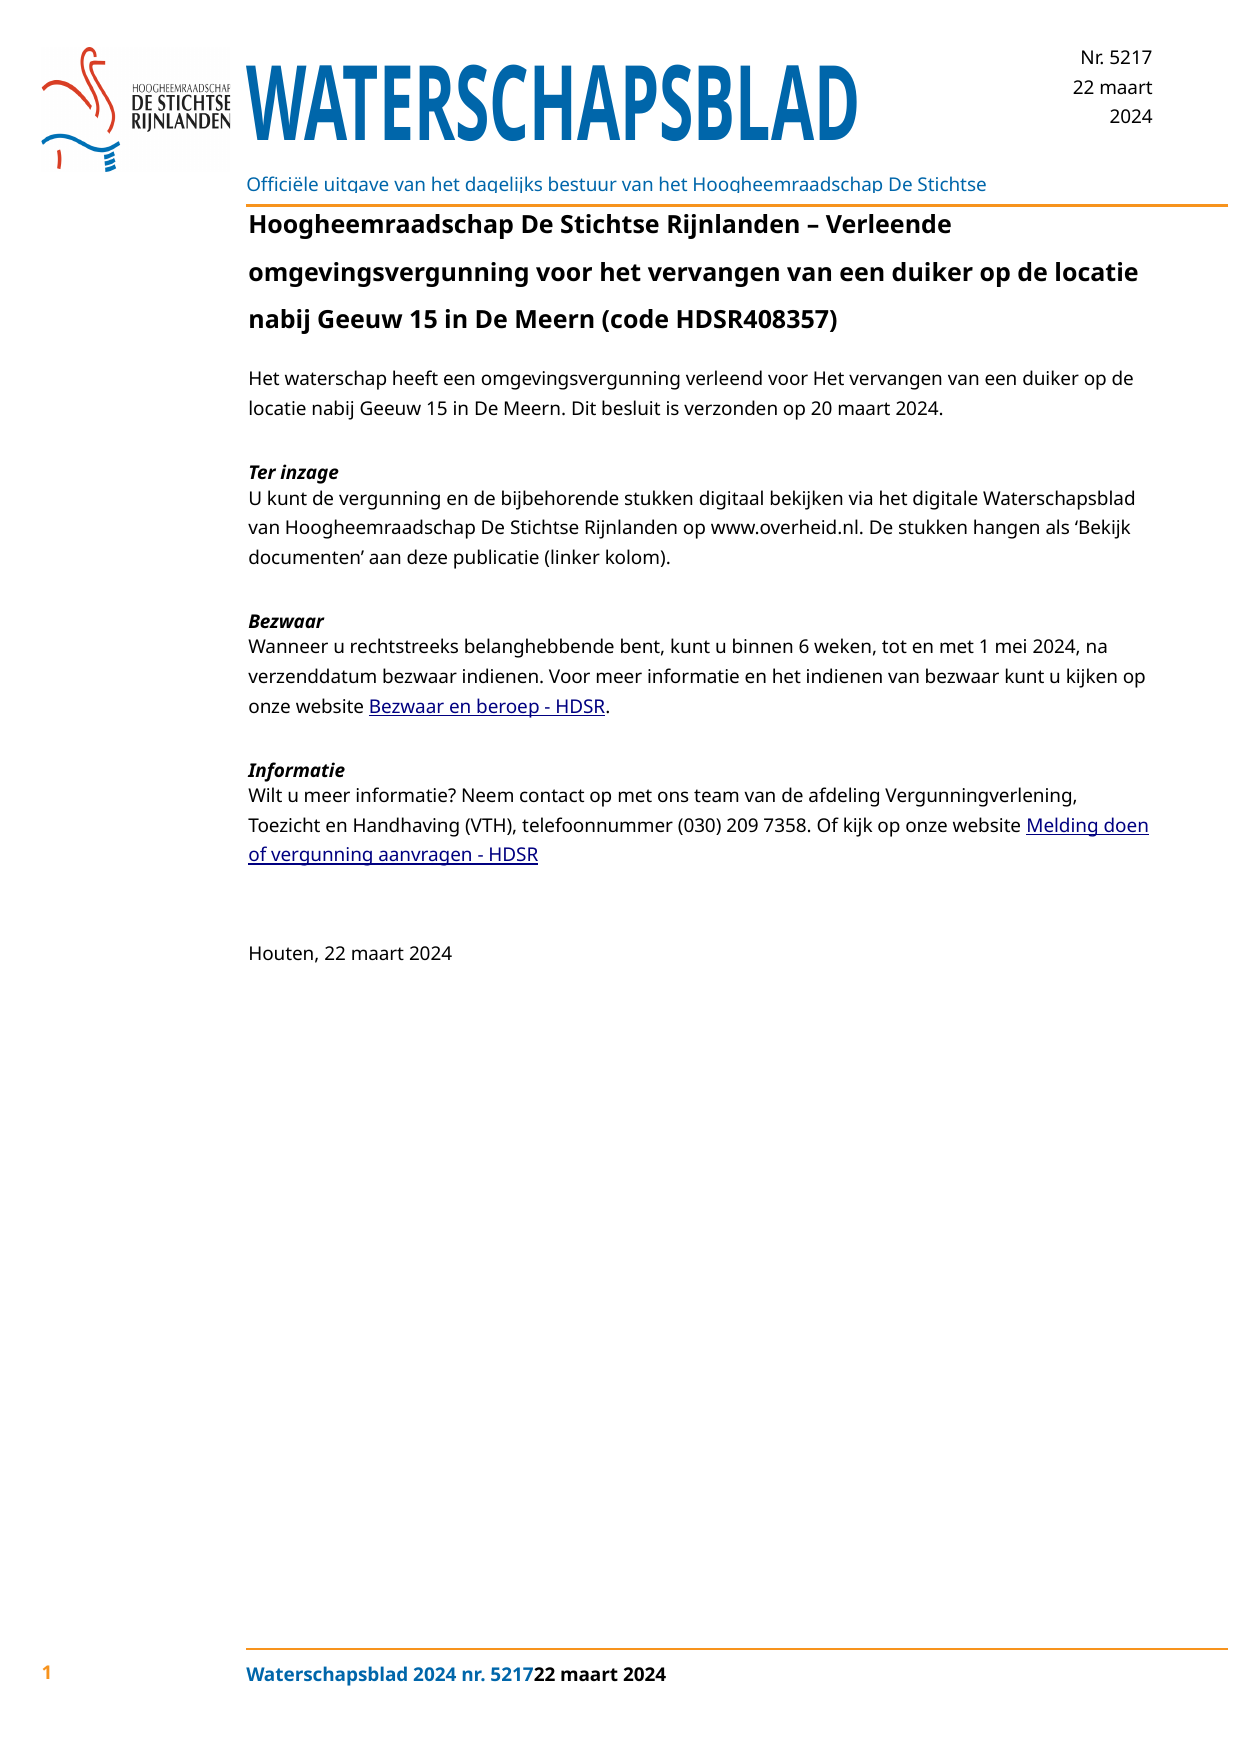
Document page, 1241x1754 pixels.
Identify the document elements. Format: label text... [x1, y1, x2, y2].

text Ter inzage [248, 459, 1152, 485]
text Informatie [248, 757, 1152, 782]
text Hoogheemraadschap De Stichtse Rijnlanden – Verleende omgevingsvergunning voor het vervangen van een duiker op de locatie nabij Geeuw 15 in De Meern (code HDSR408357) [248, 207, 1152, 336]
text Bezwaar [248, 608, 1152, 634]
text Houten, 22 maart 2024 [248, 940, 1152, 966]
picture [41, 47, 231, 172]
text Wilt u meer informatie? Neem contact op met ons team van de afdeling Vergunningverlening, Toezicht en Handhaving (VTH), telefoonnummer (030) 209 7358. Of kijk op onze website Melding doen of vergunning aanvragen - HDSR [248, 782, 1152, 867]
text Het waterschap heeft een omgevingsvergunning verleend voor Het vervangen van een duiker op de locatie nabij Geeuw 15 in De Meern. Dit besluit is verzonden op 20 maart 2024. [248, 366, 1152, 421]
text U kunt de vergunning en de bijbehorende stukken digitaal bekijken via het digitale Waterschapsblad van Hoogheemraadschap De Stichtse Rijnlanden op www.overheid.nl. De stukken hangen als ‘Bekijk documenten’ aan deze publicatie (linker kolom). [248, 485, 1152, 570]
text Wanneer u rechtstreeks belanghebbende bent, kunt u binnen 6 weken, tot en met 1 mei 2024, na verzenddatum bezwaar indienen. Voor meer informatie en het indienen van bezwaar kunt u kijken op onze website Bezwaar en beroep - HDSR. [248, 634, 1152, 718]
